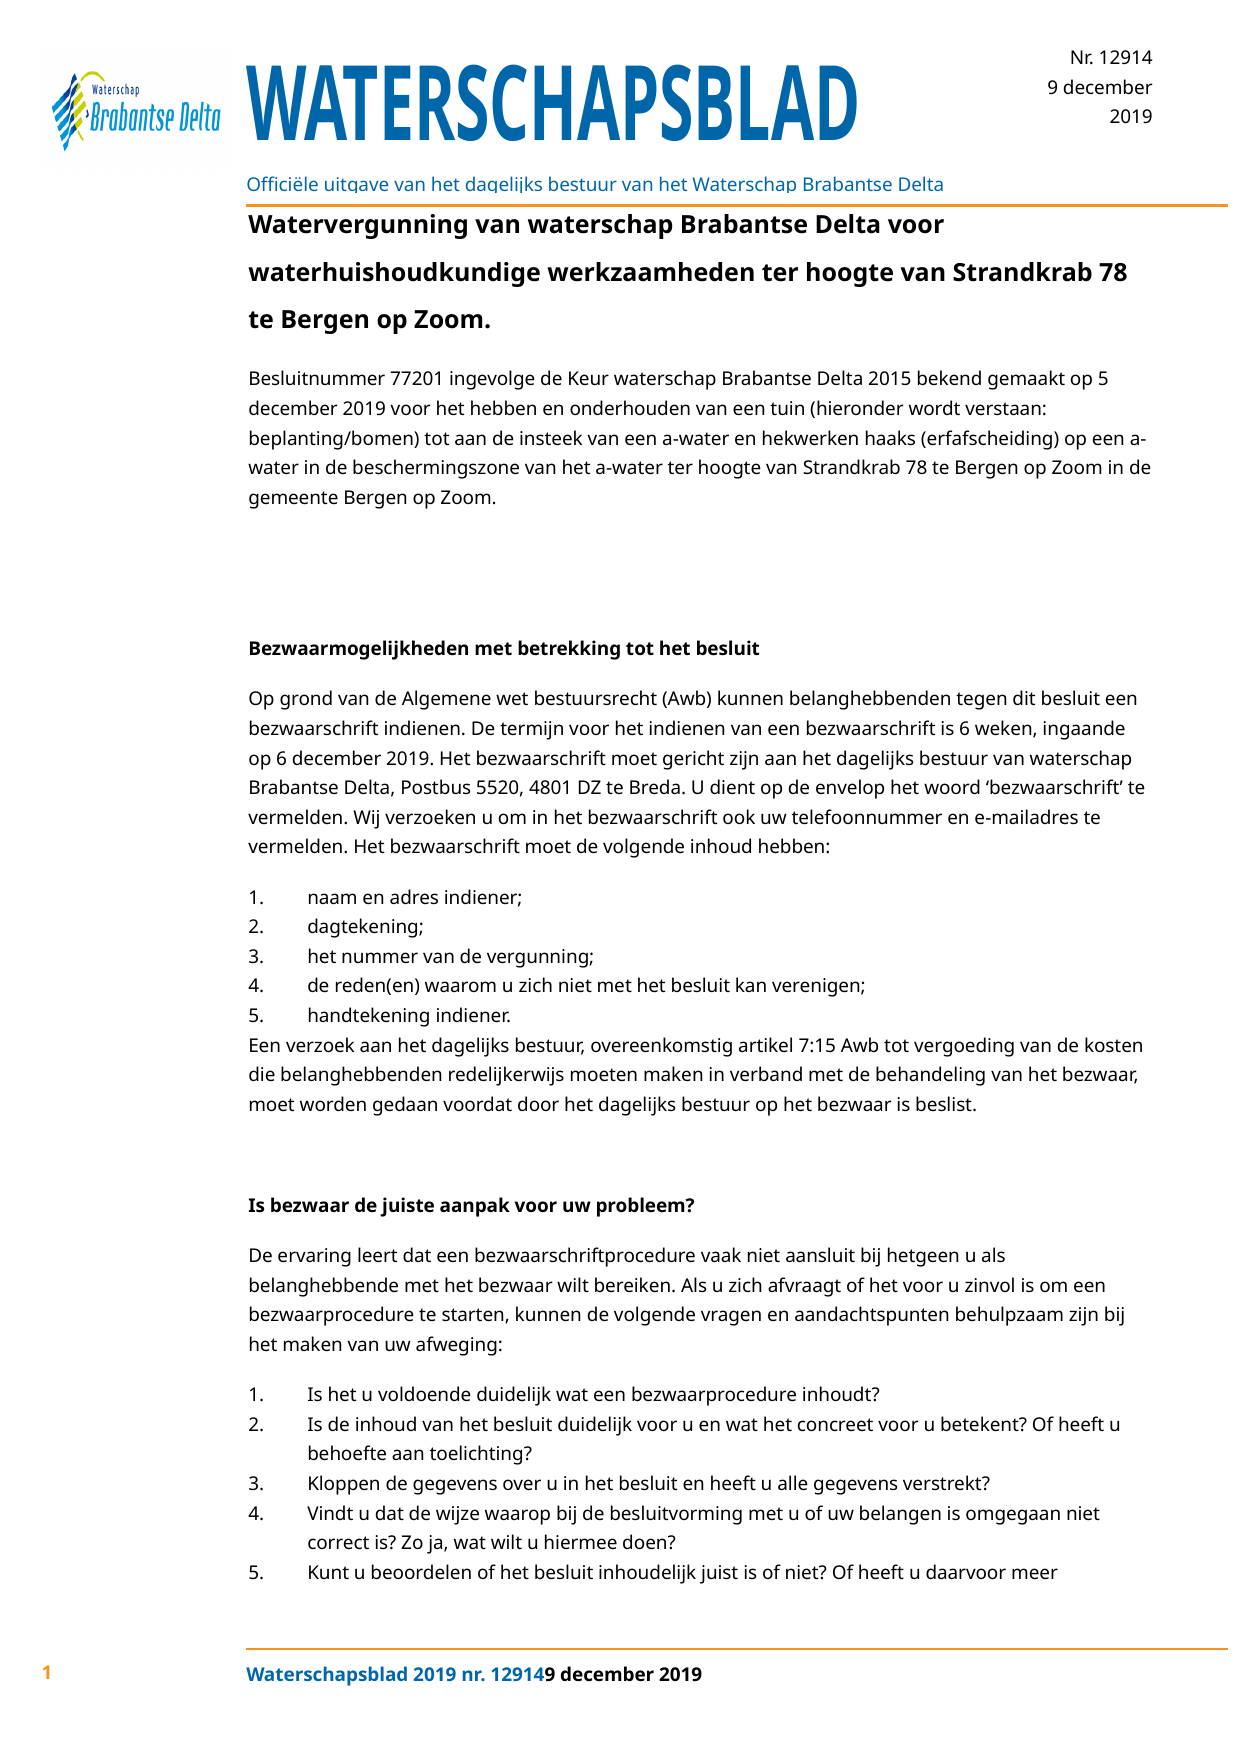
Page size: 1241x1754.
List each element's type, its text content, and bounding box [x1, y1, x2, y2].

text Watervergunning van waterschap Brabantse Delta voor waterhuishoudkundige werkzaamheden ter hoogte van Strandkrab 78 te Bergen op Zoom. [248, 207, 1152, 336]
text Is bezwaar de juiste aanpak voor uw probleem? [248, 1192, 1152, 1217]
list naam en adres indiener; [248, 884, 1152, 909]
list Kloppen de gegevens over u in het besluit en heeft u alle gegevens verstrekt? [248, 1470, 1152, 1496]
list Kunt u beoordelen of het besluit inhoudelijk juist is of niet? Of heeft u daarvoor meer [248, 1559, 1152, 1584]
list Vindt u dat de wijze waarop bij de besluitvorming met u of uw belangen is omgegaan niet correct is? Zo ja, wat wilt u hiermee doen? [248, 1500, 1152, 1555]
text Besluitnummer 77201 ingevolge de Keur waterschap Brabantse Delta 2015 bekend gemaakt op 5 december 2019 voor het hebben en onderhouden van een tuin (hieronder wordt verstaan: beplanting/bomen) tot aan de insteek van een a-water en hekwerken haaks (erfafscheiding) op een a-water in de beschermingszone van het a-water ter hoogte van Strandkrab 78 te Bergen op Zoom in de gemeente Bergen op Zoom. [248, 366, 1152, 509]
text Bezwaarmogelijkheden met betrekking tot het besluit [248, 635, 1152, 661]
text Een verzoek aan het dagelijks bestuur, overeenkomstig artikel 7:15 Awb tot vergoeding van de kosten die belanghebbenden redelijkerwijs moeten maken in verband met de behandeling van het bezwaar, moet worden gedaan voordat door het dagelijks bestuur op het bezwaar is beslist. [248, 1032, 1152, 1117]
picture [41, 47, 231, 172]
list Is de inhoud van het besluit duidelijk voor u en wat het concreet voor u betekent? Of heeft u behoefte aan toelichting? [248, 1411, 1152, 1466]
list handtekening indiener. [248, 1002, 1152, 1028]
text De ervaring leert dat een bezwaarschriftprocedure vaak niet aansluit bij hetgeen u als belanghebbende met het bezwaar wilt bereiken. Als u zich afvraagt of het voor u zinvol is om een bezwaarprocedure te starten, kunnen de volgende vragen en aandachtspunten behulpzaam zijn bij het maken van uw afweging: [248, 1242, 1152, 1357]
text Op grond van de Algemene wet bestuursrecht (Awb) kunnen belanghebbenden tegen dit besluit een bezwaarschrift indienen. De termijn voor het indienen van een bezwaarschrift is 6 weken, ingaande op 6 december 2019. Het bezwaarschrift moet gericht zijn aan het dagelijks bestuur van waterschap Brabantse Delta, Postbus 5520, 4801 DZ te Breda. U dient op de envelop het woord ‘bezwaarschrift’ te vermelden. Wij verzoeken u om in het bezwaarschrift ook uw telefoonnummer en e‑mailadres te vermelden. Het bezwaarschrift moet de volgende inhoud hebben: [248, 686, 1152, 859]
list de reden(en) waarom u zich niet met het besluit kan verenigen; [248, 973, 1152, 998]
list het nummer van de vergunning; [248, 943, 1152, 969]
list Is het u voldoende duidelijk wat een bezwaarprocedure inhoudt? [248, 1381, 1152, 1407]
list dagtekening; [248, 913, 1152, 939]
